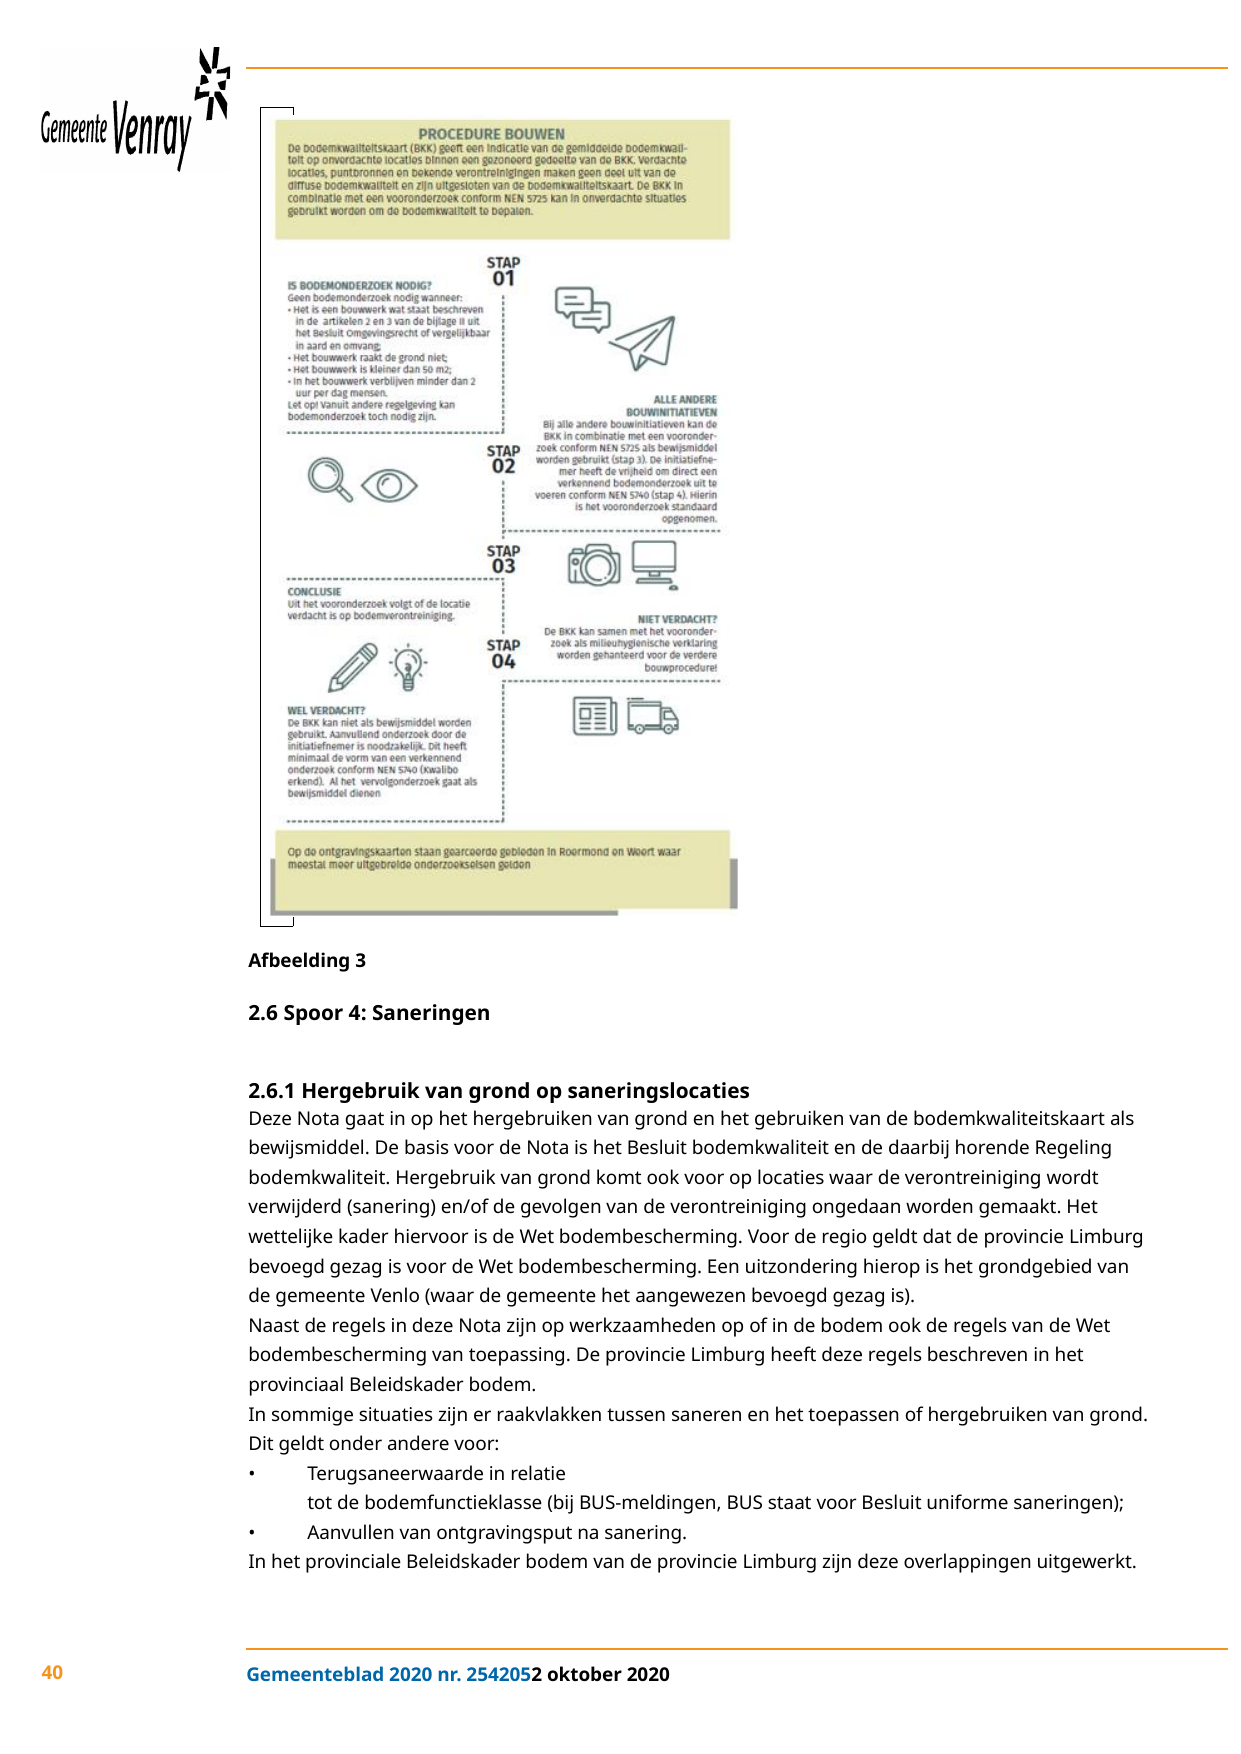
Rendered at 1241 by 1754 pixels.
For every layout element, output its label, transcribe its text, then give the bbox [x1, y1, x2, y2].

text In het provinciale Beleidskader bodem van de provincie Limburg zijn deze overlappingen uitgewerkt. [248, 1549, 1152, 1574]
text 2.6 Spoor 4: Saneringen [248, 998, 1152, 1026]
text 2.6.1 Hergebruik van grond op saneringslocaties [248, 1077, 1152, 1105]
list Aanvullen van ontgravingsput na sanering. [248, 1519, 1152, 1545]
list Terugsaneerwaarde in relatie [248, 1460, 1152, 1486]
picture [41, 47, 231, 172]
text In sommige situaties zijn er raakvlakken tussen saneren en het toepassen of hergebruiken van grond. Dit geldt onder andere voor: [248, 1401, 1152, 1456]
text Deze Nota gaat in op het hergebruiken van grond en het gebruiken van de bodemkwaliteitskaart als bewijsmiddel. De basis voor de Nota is het Besluit bodemkwaliteit en de daarbij horende Regeling bodemkwaliteit. Hergebruik van grond komt ook voor op locaties waar de verontreiniging wordt verwijderd (sanering) en/of de gevolgen van de verontreiniging ongedaan worden gemaakt. Het wettelijke kader hiervoor is de Wet bodembescherming. Voor de regio geldt dat de provincie Limburg bevoegd gezag is voor de Wet bodembescherming. Een uitzondering hierop is het grondgebied van de gemeente Venlo (waar de gemeente het aangewezen bevoegd gezag is). [248, 1105, 1152, 1308]
text Afbeelding 3 [248, 947, 1152, 973]
picture [268, 115, 738, 917]
list tot de bodemfunctieklasse (bij BUS-meldingen, BUS staat voor Besluit uniforme saneringen); [248, 1489, 1152, 1515]
text Naast de regels in deze Nota zijn op werkzaamheden op of in de bodem ook de regels van de Wet bodembescherming van toepassing. De provincie Limburg heeft deze regels beschreven in het provinciaal Beleidskader bodem. [248, 1312, 1152, 1397]
